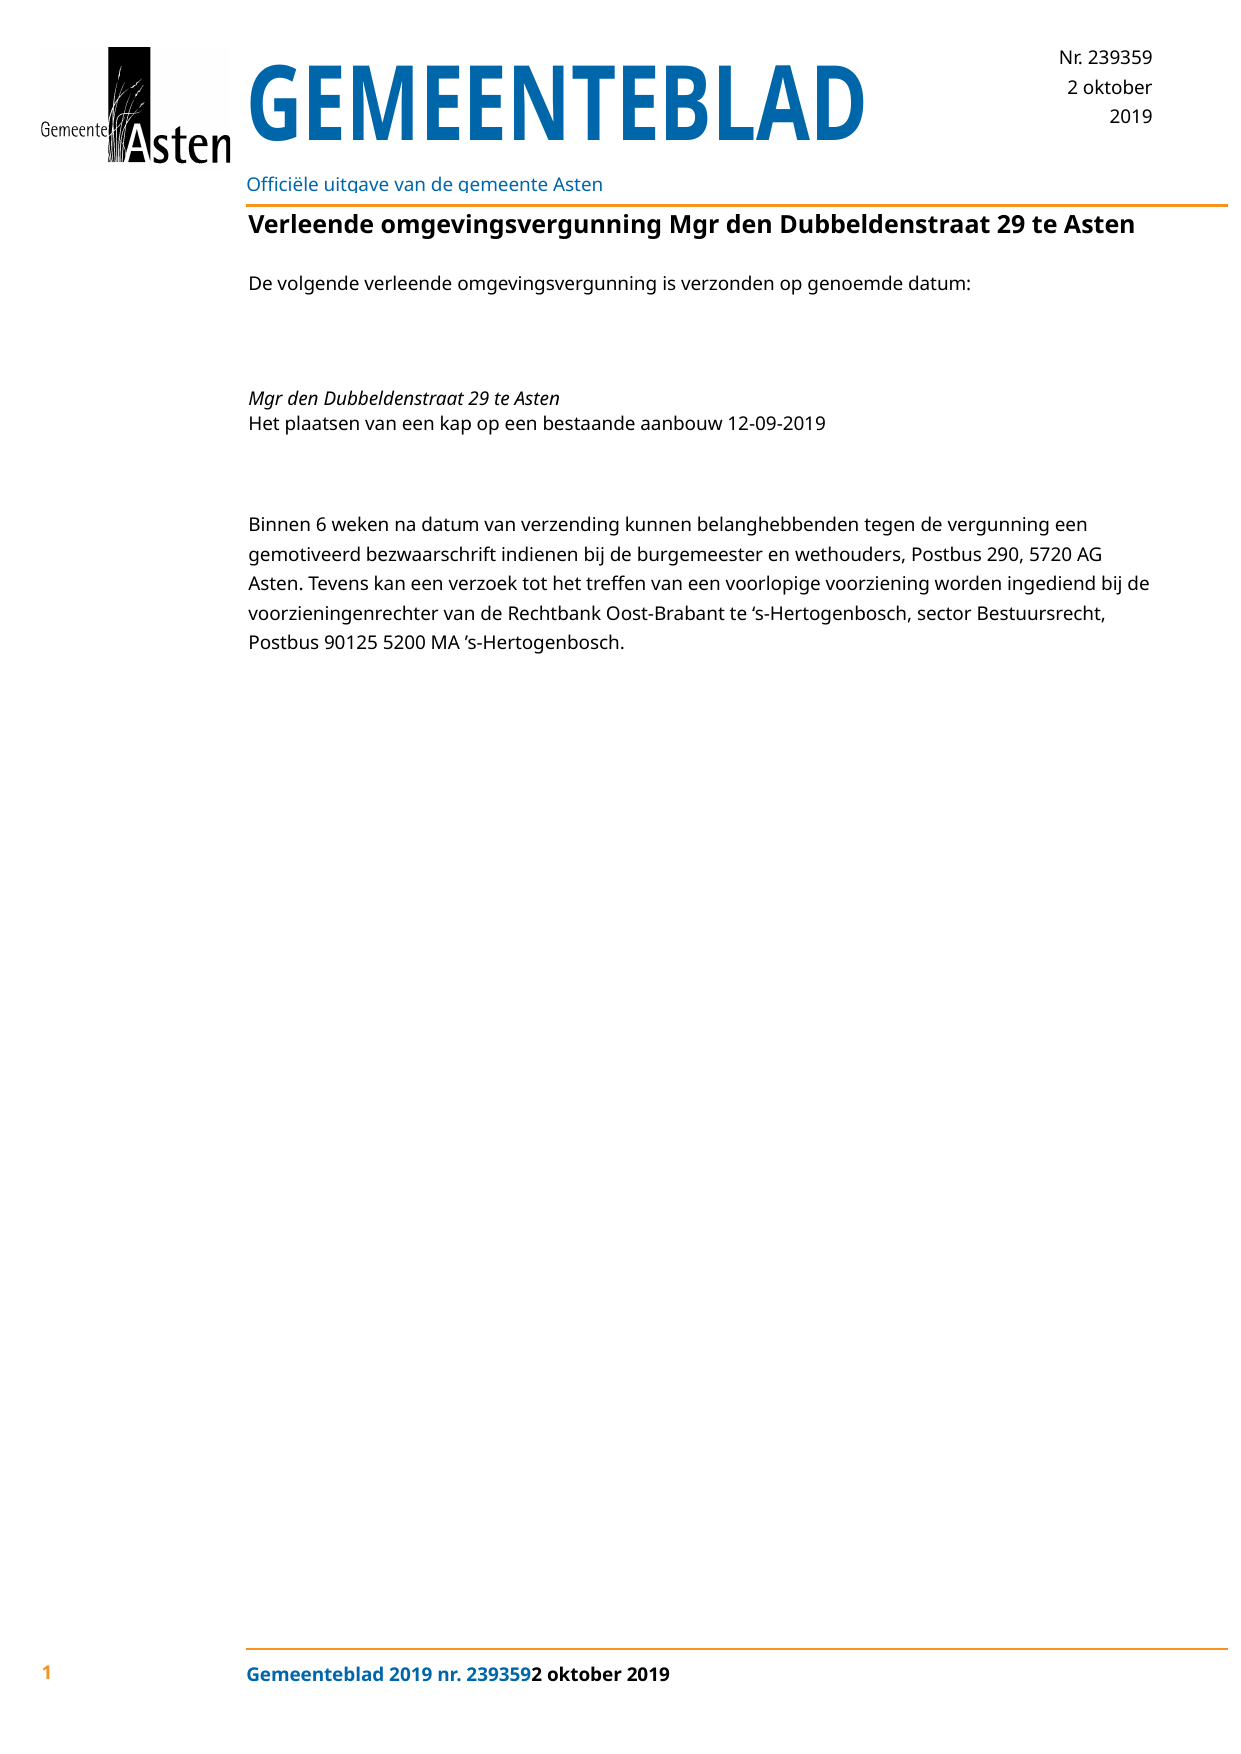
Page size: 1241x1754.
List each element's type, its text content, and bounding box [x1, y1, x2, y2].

text Binnen 6 weken na datum van verzending kunnen belanghebbenden tegen de vergunning een gemotiveerd bezwaarschrift indienen bij de burgemeester en wethouders, Postbus 290, 5720 AG Asten. Tevens kan een verzoek tot het treffen van een voorlopige voorziening worden ingediend bij de voorzieningenrechter van de Rechtbank Oost-Brabant te ‘s-Hertogenbosch, sector Bestuursrecht, Postbus 90125 5200 MA ’s-Hertogenbosch. [248, 511, 1152, 655]
text Het plaatsen van een kap op een bestaande aanbouw 12-09-2019 [248, 410, 1152, 436]
picture [41, 47, 231, 172]
text Mgr den Dubbeldenstraat 29 te Asten [248, 385, 1152, 410]
text De volgende verleende omgevingsvergunning is verzonden op genoemde datum: [248, 270, 1152, 296]
text Verleende omgevingsvergunning Mgr den Dubbeldenstraat 29 te Asten [248, 207, 1152, 241]
